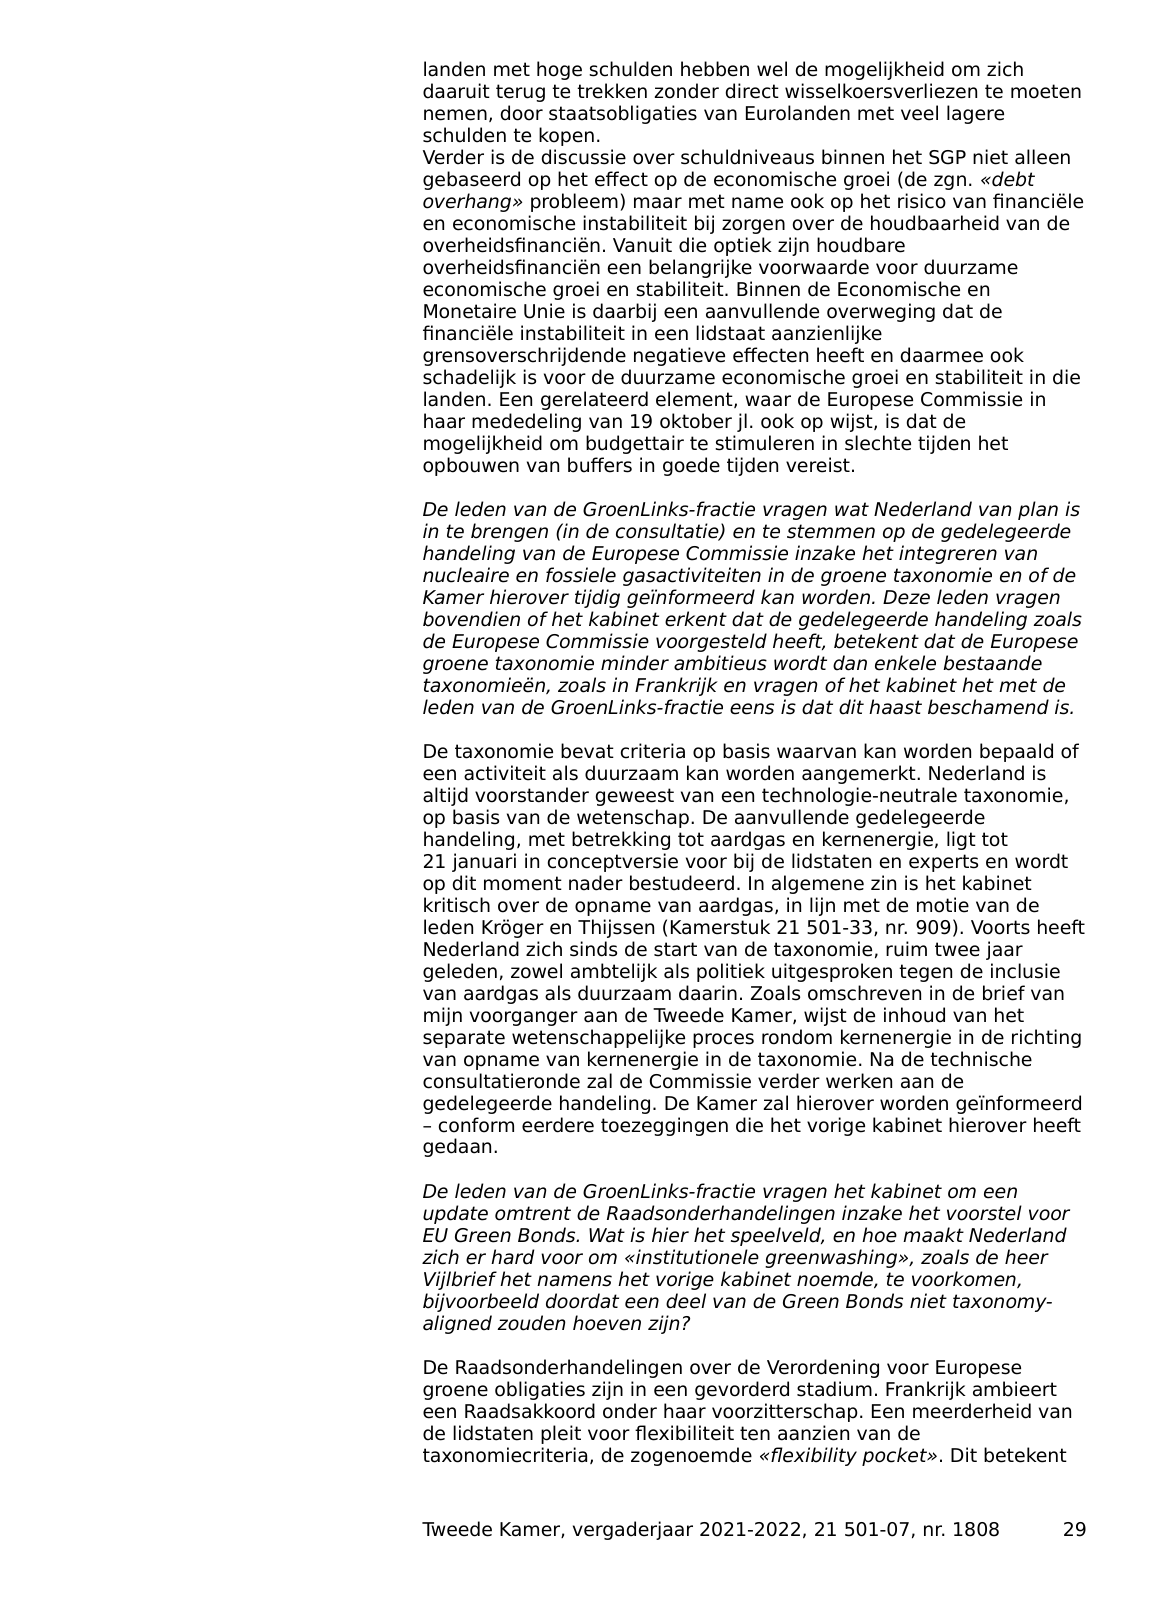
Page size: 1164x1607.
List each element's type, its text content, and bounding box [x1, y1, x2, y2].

text De Raadsonderhandelingen over de Verordening voor Europese groene obligaties zijn in een gevorderd stadium. Frankrijk ambieert een Raadsakkoord onder haar voorzitterschap. Een meerderheid van de lidstaten pleit voor flexibiliteit ten aanzien van de taxonomiecriteria, de zogenoemde «flexibility pocket». Dit betekent [422, 1357, 1087, 1467]
text landen met hoge schulden hebben wel de mogelijkheid om zich daaruit terug te trekken zonder direct wisselkoersverliezen te moeten nemen, door staatsobligaties van Eurolanden met veel lagere schulden te kopen. [422, 59, 1087, 147]
text De leden van de GroenLinks-fractie vragen wat Nederland van plan is in te brengen (in de consultatie) en te stemmen op de gedelegeerde handeling van de Europese Commissie inzake het integreren van nucleaire en fossiele gasactiviteiten in de groene taxonomie en of de Kamer hierover tijdig geïnformeerd kan worden. Deze leden vragen bovendien of het kabinet erkent dat de gedelegeerde handeling zoals de Europese Commissie voorgesteld heeft, betekent dat de Europese groene taxonomie minder ambitieus wordt dan enkele bestaande taxonomieën, zoals in Frankrijk en vragen of het kabinet het met de leden van de GroenLinks-fractie eens is dat dit haast beschamend is. [422, 499, 1087, 719]
text Verder is de discussie over schuldniveaus binnen het SGP niet alleen gebaseerd op het effect op de economische groei (de zgn. «debt overhang» probleem) maar met name ook op het risico van financiële en economische instabiliteit bij zorgen over de houdbaarheid van de overheidsfinanciën. Vanuit die optiek zijn houdbare overheidsfinanciën een belangrijke voorwaarde voor duurzame economische groei en stabiliteit. Binnen de Economische en Monetaire Unie is daarbij een aanvullende overweging dat de financiële instabiliteit in een lidstaat aanzienlijke grensoverschrijdende negatieve effecten heeft en daarmee ook schadelijk is voor de duurzame economische groei en stabiliteit in die landen. Een gerelateerd element, waar de Europese Commissie in haar mededeling van 19 oktober jl. ook op wijst, is dat de mogelijkheid om budgettair te stimuleren in slechte tijden het opbouwen van buffers in goede tijden vereist. [422, 147, 1087, 477]
text De leden van de GroenLinks-fractie vragen het kabinet om een update omtrent de Raadsonderhandelingen inzake het voorstel voor EU Green Bonds. Wat is hier het speelveld, en hoe maakt Nederland zich er hard voor om «institutionele greenwashing», zoals de heer Vijlbrief het namens het vorige kabinet noemde, te voorkomen, bijvoorbeeld doordat een deel van de Green Bonds niet taxonomy-aligned zouden hoeven zijn? [422, 1181, 1087, 1334]
text De taxonomie bevat criteria op basis waarvan kan worden bepaald of een activiteit als duurzaam kan worden aangemerkt. Nederland is altijd voorstander geweest van een technologie-neutrale taxonomie, op basis van de wetenschap. De aanvullende gedelegeerde handeling, met betrekking tot aardgas en kernenergie, ligt tot 21 januari in conceptversie voor bij de lidstaten en experts en wordt op dit moment nader bestudeerd. In algemene zin is het kabinet kritisch over de opname van aardgas, in lijn met de motie van de leden Kröger en Thijssen (Kamerstuk 21 501-33, nr. 909). Voorts heeft Nederland zich sinds de start van de taxonomie, ruim twee jaar geleden, zowel ambtelijk als politiek uitgesproken tegen de inclusie van aardgas als duurzaam daarin. Zoals omschreven in de brief van mijn voorganger aan de Tweede Kamer, wijst de inhoud van het separate wetenschappelijke proces rondom kernenergie in de richting van opname van kernenergie in de taxonomie. Na de technische consultatieronde zal de Commissie verder werken aan de gedelegeerde handeling. De Kamer zal hierover worden geïnformeerd – conform eerdere toezeggingen die het vorige kabinet hierover heeft gedaan. [422, 741, 1087, 1158]
